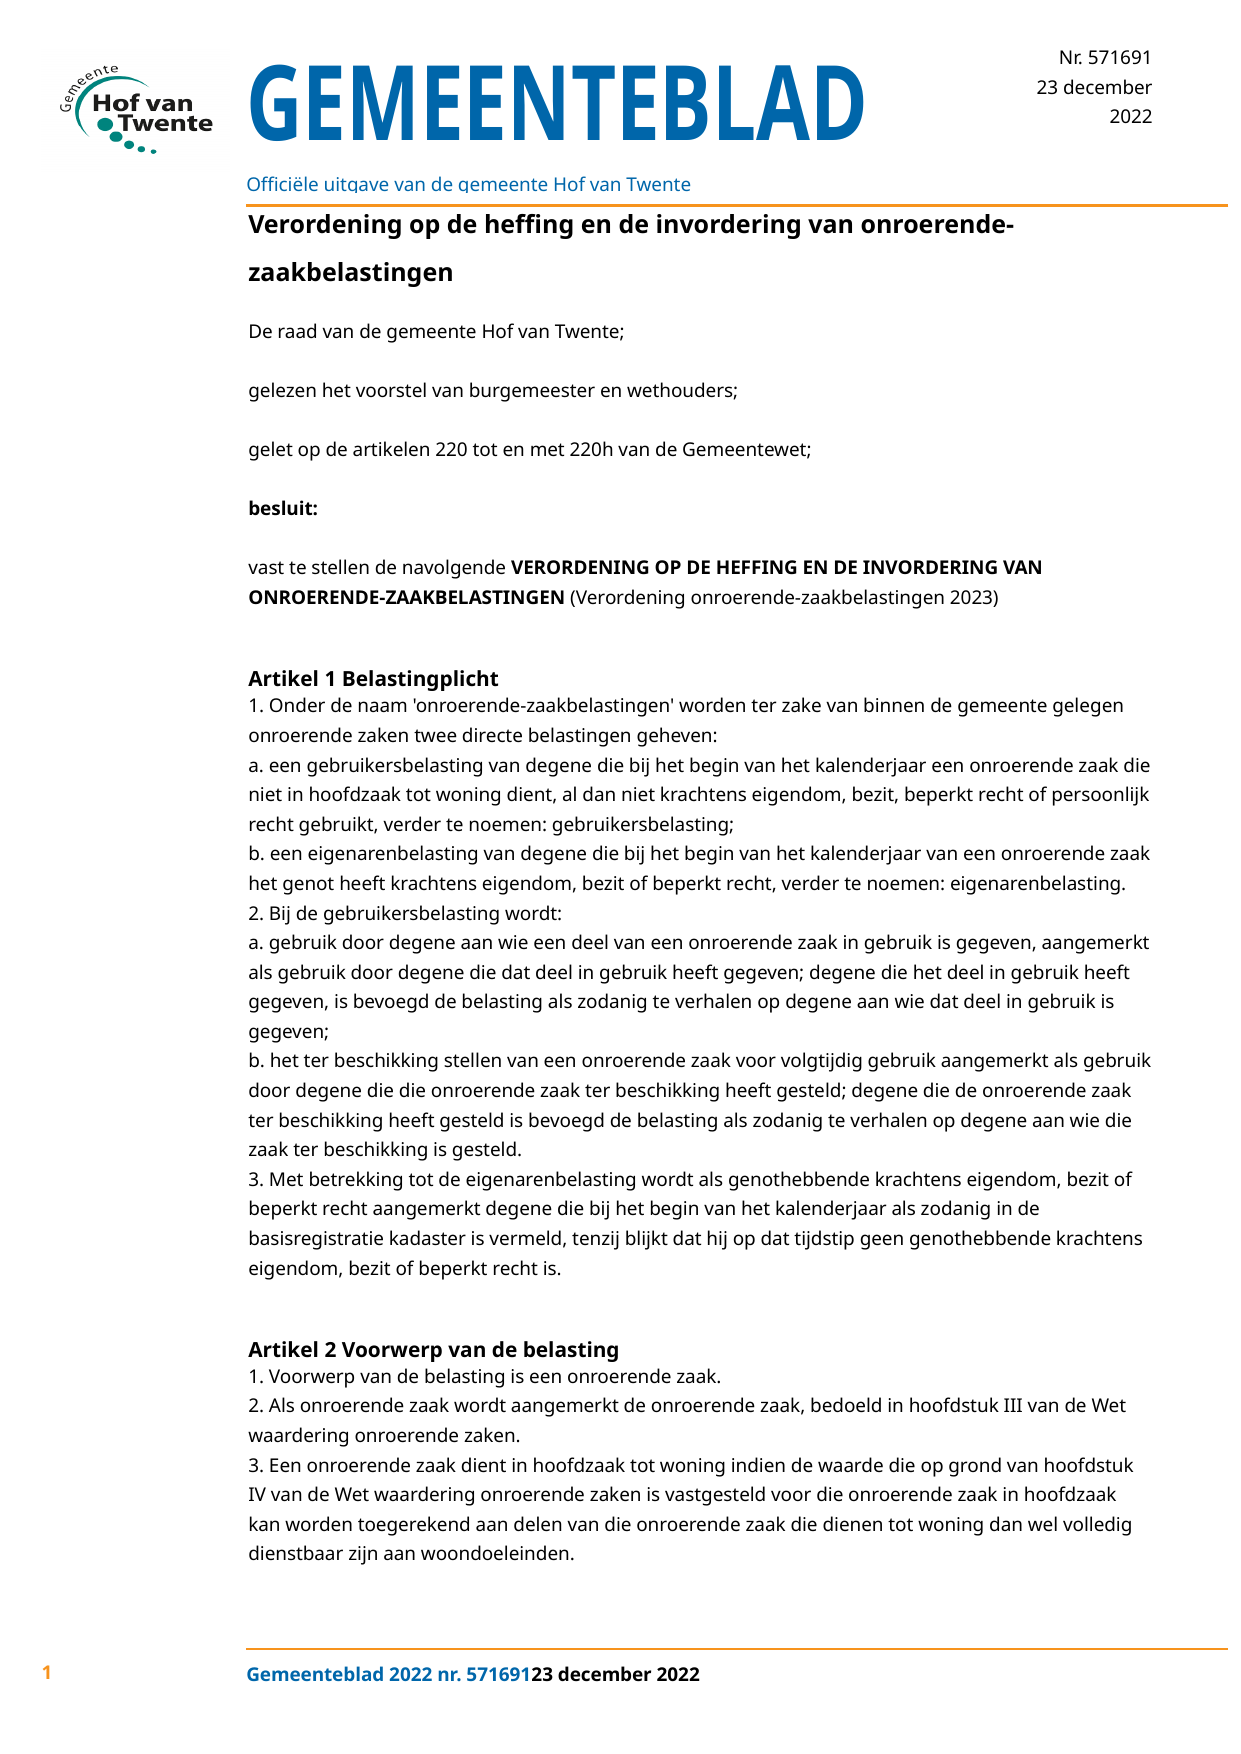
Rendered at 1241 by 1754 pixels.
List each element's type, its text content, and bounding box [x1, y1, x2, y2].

text 3. Een onroerende zaak dient in hoofdzaak tot woning indien de waarde die op grond van hoofdstuk IV van de Wet waardering onroerende zaken is vastgesteld voor die onroerende zaak in hoofdzaak kan worden toegerekend aan delen van die onroerende zaak die dienen tot woning dan wel volledig dienstbaar zijn aan woondoeleinden. [248, 1452, 1152, 1566]
text a. een gebruikersbelasting van degene die bij het begin van het kalenderjaar een onroerende zaak die niet in hoofdzaak tot woning dient, al dan niet krachtens eigendom, bezit, beperkt recht of persoonlijk recht gebruikt, verder te noemen: gebruikersbelasting; [248, 752, 1152, 837]
text b. het ter beschikking stellen van een onroerende zaak voor volgtijdig gebruik aangemerkt als gebruik door degene die die onroerende zaak ter beschikking heeft gesteld; degene die de onroerende zaak ter beschikking heeft gesteld is bevoegd de belasting als zodanig te verhalen op degene aan wie die zaak ter beschikking is gesteld. [248, 1048, 1152, 1162]
text Artikel 2 Voorwerp van de belasting [248, 1335, 1152, 1363]
text Artikel 1 Belastingplicht [248, 664, 1152, 693]
text vast te stellen de navolgende VERORDENING OP DE HEFFING EN DE INVORDERING VAN ONROERENDE-ZAAKBELASTINGEN (Verordening onroerende-zaakbelastingen 2023) [248, 554, 1152, 610]
text De raad van de gemeente Hof van Twente; [248, 318, 1152, 344]
text gelezen het voorstel van burgemeester en wethouders; [248, 377, 1152, 403]
text besluit: [248, 495, 1152, 521]
text 2. Als onroerende zaak wordt aangemerkt de onroerende zaak, bedoeld in hoofdstuk III van de Wet waardering onroerende zaken. [248, 1393, 1152, 1448]
text gelet op de artikelen 220 tot en met 220h van de Gemeentewet; [248, 436, 1152, 462]
text 1. Onder de naam 'onroerende-zaakbelastingen' worden ter zake van binnen de gemeente gelegen onroerende zaken twee directe belastingen geheven: [248, 693, 1152, 748]
text 3. Met betrekking tot de eigenarenbelasting wordt als genothebbende krachtens eigendom, bezit of beperkt recht aangemerkt degene die bij het begin van het kalenderjaar als zodanig in de basisregistratie kadaster is vermeld, tenzij blijkt dat hij op dat tijdstip geen genothebbende krachtens eigendom, bezit of beperkt recht is. [248, 1166, 1152, 1280]
text 2. Bij de gebruikersbelasting wordt: [248, 900, 1152, 925]
text b. een eigenarenbelasting van degene die bij het begin van het kalenderjaar van een onroerende zaak het genot heeft krachtens eigendom, bezit of beperkt recht, verder te noemen: eigenarenbelasting. [248, 841, 1152, 896]
text Verordening op de heffing en de invordering van onroerende-zaakbelastingen [248, 207, 1152, 288]
text 1. Voorwerp van de belasting is een onroerende zaak. [248, 1363, 1152, 1389]
picture [41, 47, 231, 172]
text a. gebruik door degene aan wie een deel van een onroerende zaak in gebruik is gegeven, aangemerkt als gebruik door degene die dat deel in gebruik heeft gegeven; degene die het deel in gebruik heeft gegeven, is bevoegd de belasting als zodanig te verhalen op degene aan wie dat deel in gebruik is gegeven; [248, 929, 1152, 1044]
